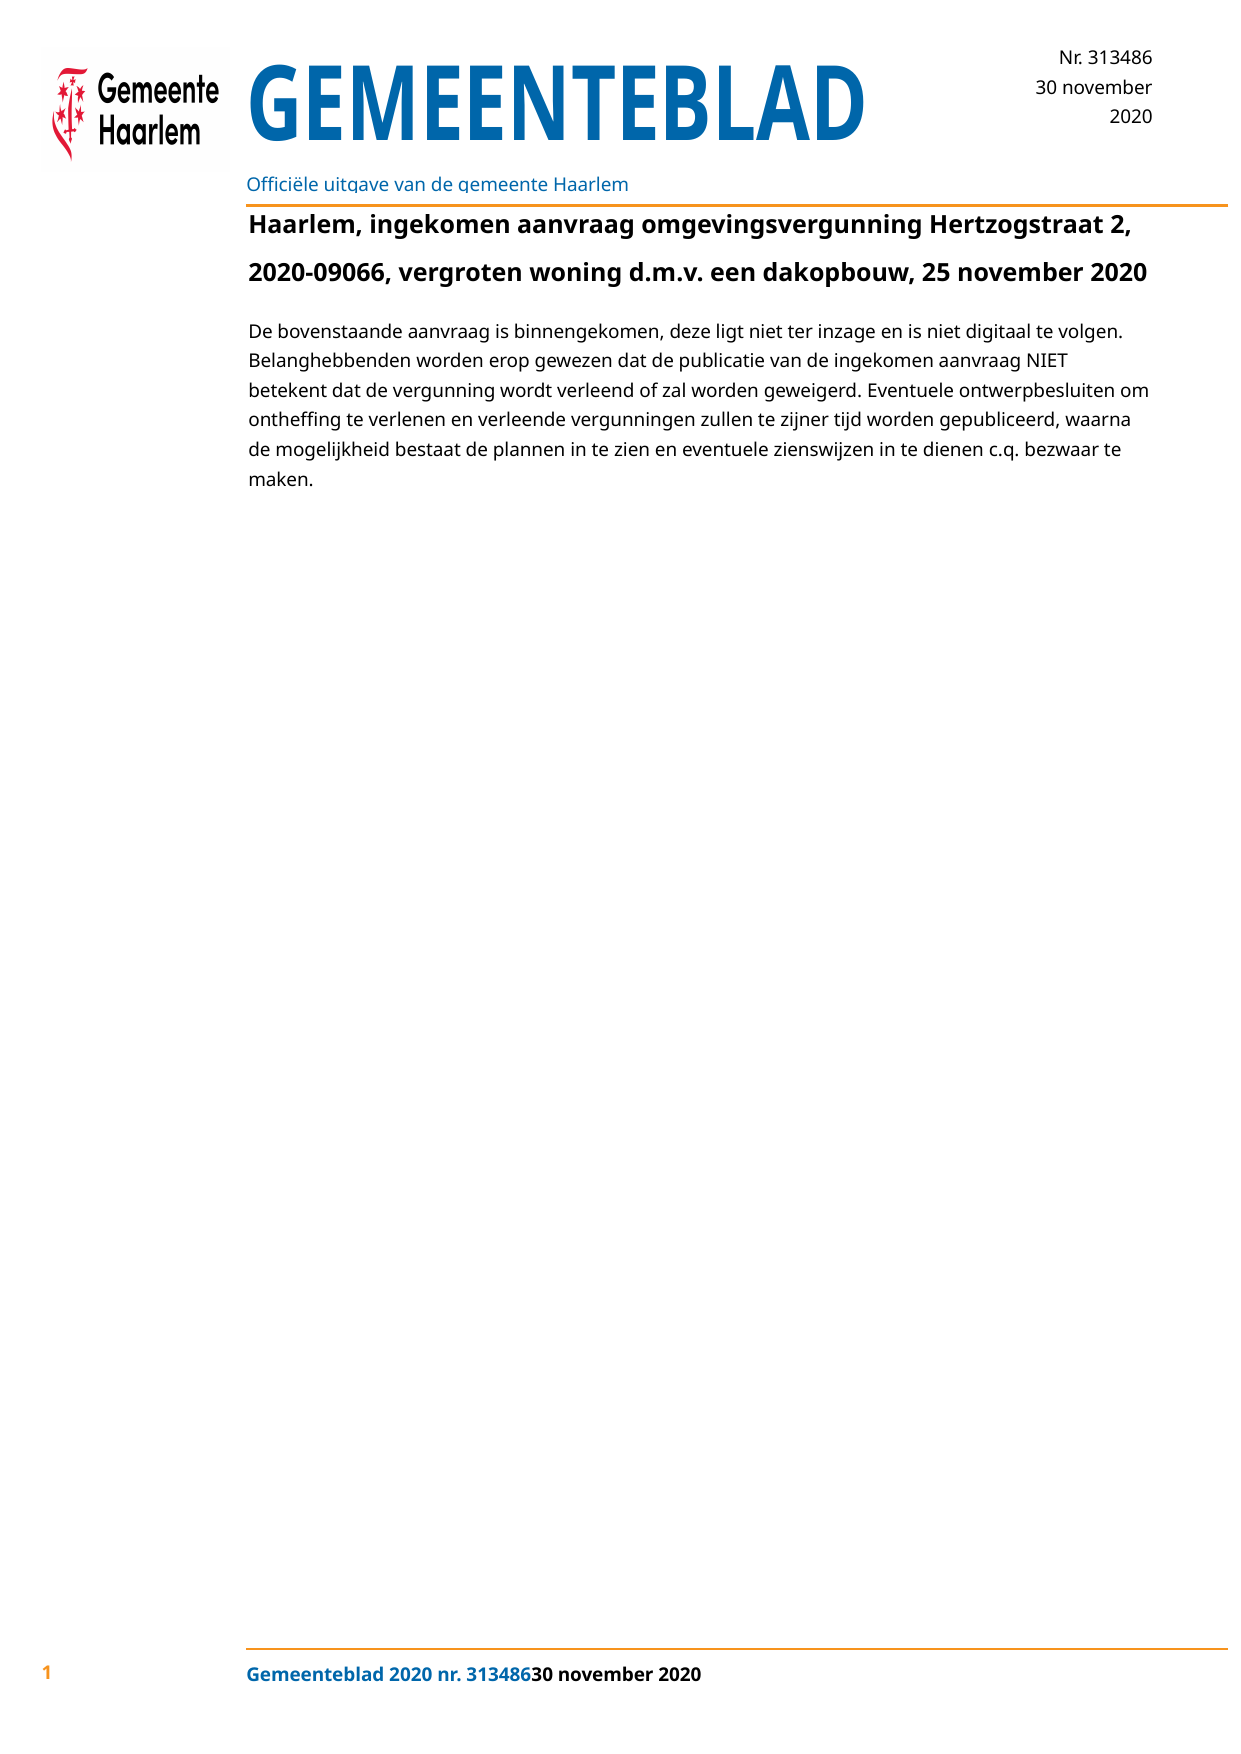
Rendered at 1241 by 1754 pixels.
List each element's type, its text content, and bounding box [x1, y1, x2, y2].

picture [41, 47, 231, 172]
text De bovenstaande aanvraag is binnengekomen, deze ligt niet ter inzage en is niet digitaal te volgen. Belanghebbenden worden erop gewezen dat de publicatie van de ingekomen aanvraag NIET betekent dat de vergunning wordt verleend of zal worden geweigerd. Eventuele ontwerpbesluiten om ontheffing te verlenen en verleende vergunningen zullen te zijner tijd worden gepubliceerd, waarna de mogelijkheid bestaat de plannen in te zien en eventuele zienswijzen in te dienen c.q. bezwaar te maken. [248, 318, 1152, 492]
text Haarlem, ingekomen aanvraag omgevingsvergunning Hertzogstraat 2, 2020-09066, vergroten woning d.m.v. een dakopbouw, 25 november 2020 [248, 207, 1152, 288]
